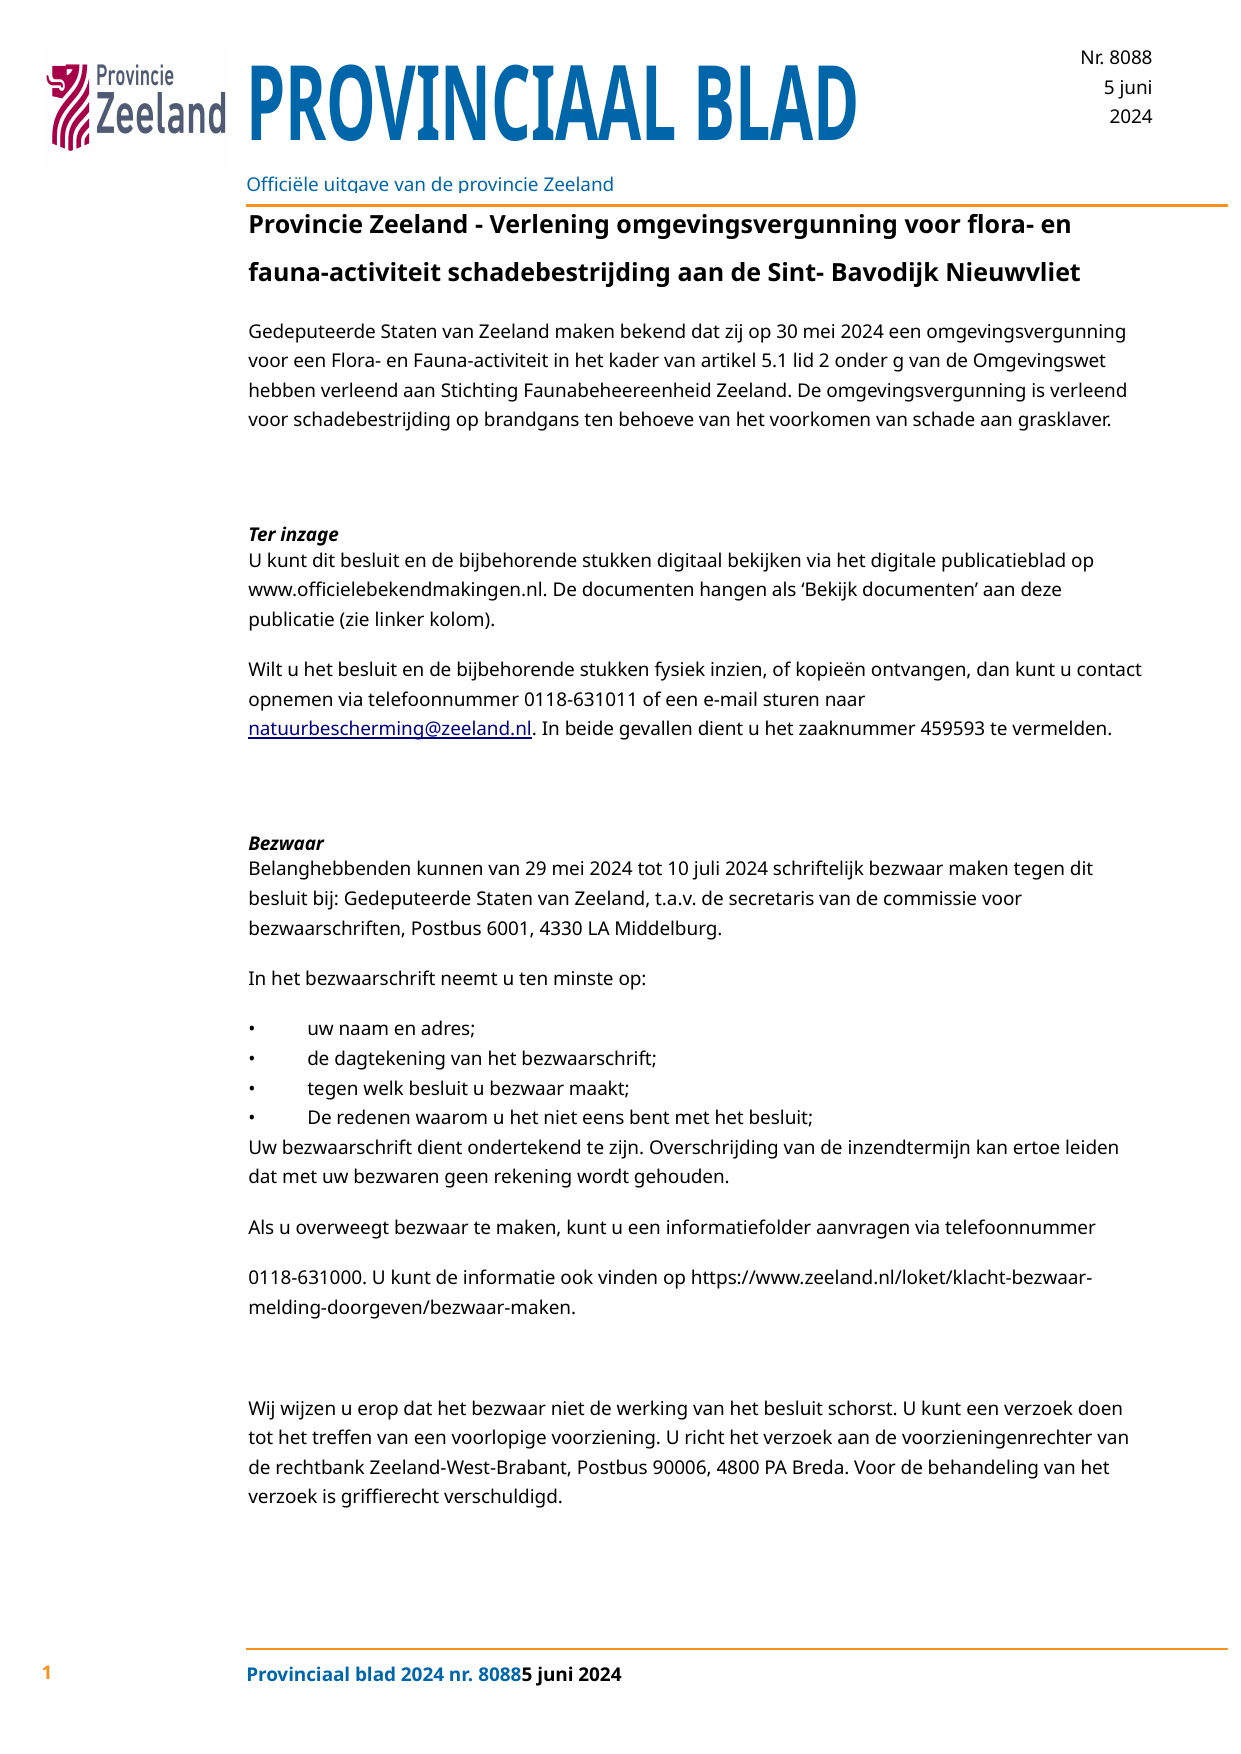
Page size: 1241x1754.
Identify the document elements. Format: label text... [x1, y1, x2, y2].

list De redenen waarom u het niet eens bent met het besluit; [248, 1104, 1152, 1130]
text In het bezwaarschrift neemt u ten minste op: [248, 965, 1152, 991]
picture [41, 47, 231, 172]
list uw naam en adres; [248, 1016, 1152, 1041]
text Wij wijzen u erop dat het bezwaar niet de werking van het besluit schorst. U kunt een verzoek doen tot het treffen van een voorlopige voorziening. U richt het verzoek aan de voorzieningenrechter van de rechtbank Zeeland-West-Brabant, Postbus 90006, 4800 PA Breda. Voor de behandeling van het verzoek is griffierecht verschuldigd. [248, 1395, 1152, 1509]
text Gedeputeerde Staten van Zeeland maken bekend dat zij op 30 mei 2024 een omgevingsvergunning voor een Flora- en Fauna-activiteit in het kader van artikel 5.1 lid 2 onder g van de Omgevingswet hebben verleend aan Stichting Faunabeheereenheid Zeeland. De omgevingsvergunning is verleend voor schadebestrijding op brandgans ten behoeve van het voorkomen van schade aan grasklaver. [248, 318, 1152, 432]
text Provincie Zeeland - Verlening omgevingsvergunning voor flora- en fauna-activiteit schadebestrijding aan de Sint- Bavodijk Nieuwvliet [248, 207, 1152, 288]
list de dagtekening van het bezwaarschrift; [248, 1045, 1152, 1071]
text Als u overweegt bezwaar te maken, kunt u een informatiefolder aanvragen via telefoonnummer [248, 1214, 1152, 1240]
text Bezwaar [248, 830, 1152, 856]
text Uw bezwaarschrift dient ondertekend te zijn. Overschrijding van de inzendtermijn kan ertoe leiden dat met uw bezwaren geen rekening wordt gehouden. [248, 1134, 1152, 1189]
list tegen welk besluit u bezwaar maakt; [248, 1075, 1152, 1101]
text Wilt u het besluit en de bijbehorende stukken fysiek inzien, of kopieën ontvangen, dan kunt u contact opnemen via telefoonnummer 0118-631011 of een e-mail sturen naar natuurbescherming@zeeland.nl. In beide gevallen dient u het zaaknummer 459593 te vermelden. [248, 656, 1152, 741]
text Belanghebbenden kunnen van 29 mei 2024 tot 10 juli 2024 schriftelijk bezwaar maken tegen dit besluit bij: Gedeputeerde Staten van Zeeland, t.a.v. de secretaris van de commissie voor bezwaarschriften, Postbus 6001, 4330 LA Middelburg. [248, 856, 1152, 941]
text 0118-631000. U kunt de informatie ook vinden op https://www.zeeland.nl/loket/klacht-bezwaar-melding-doorgeven/bezwaar-maken. [248, 1264, 1152, 1320]
text U kunt dit besluit en de bijbehorende stukken digitaal bekijken via het digitale publicatieblad op www.officielebekendmakingen.nl. De documenten hangen als ‘Bekijk documenten’ aan deze publicatie (zie linker kolom). [248, 547, 1152, 632]
text Ter inzage [248, 521, 1152, 547]
